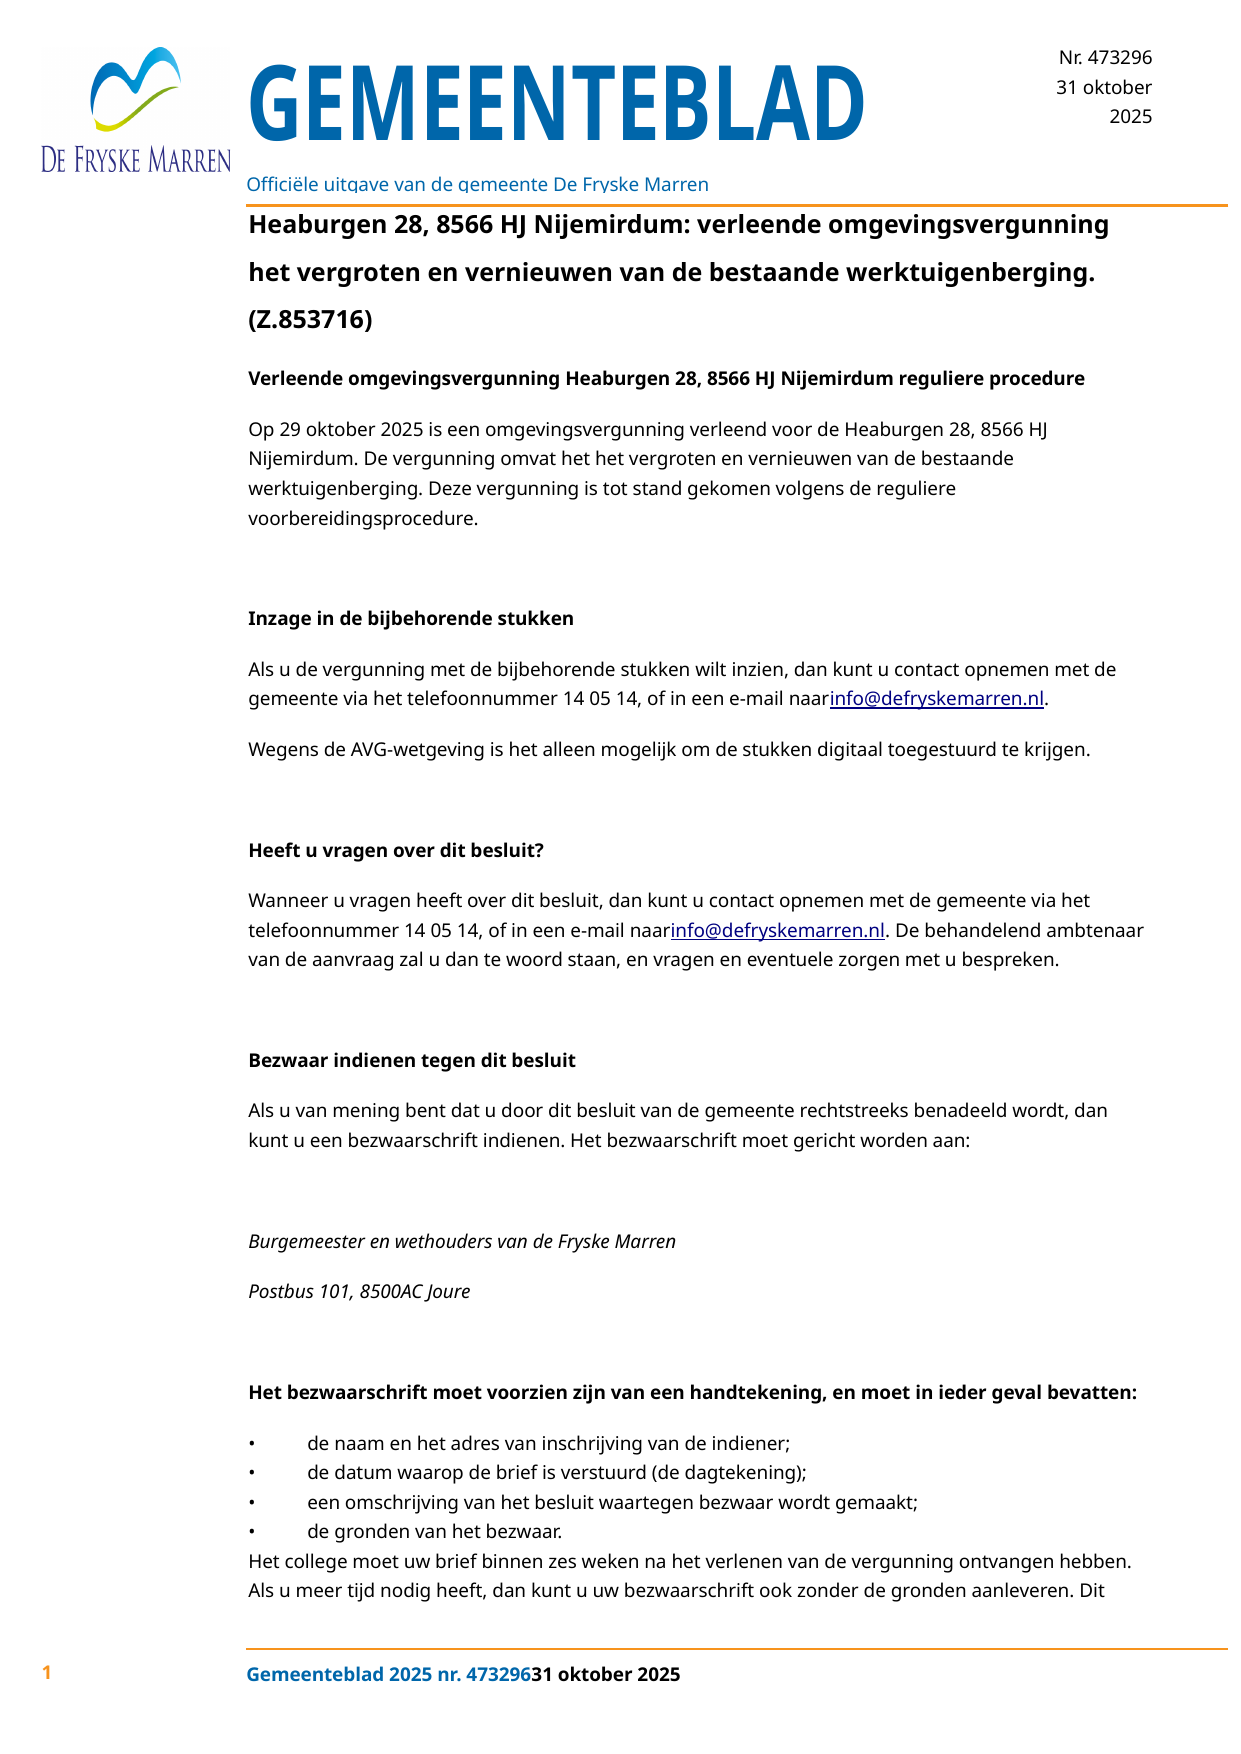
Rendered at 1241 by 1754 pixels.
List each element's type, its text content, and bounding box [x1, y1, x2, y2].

text Wegens de AVG-wetgeving is het alleen mogelijk om de stukken digitaal toegestuurd te krijgen. [248, 736, 1152, 762]
text Heeft u vragen over dit besluit? [248, 837, 1152, 862]
text Als u de vergunning met de bijbehorende stukken wilt inzien, dan kunt u contact opnemen met de gemeente via het telefoonnummer 14 05 14, of in een e-mail naarinfo@defryskemarren.nl. [248, 656, 1152, 711]
text Verleende omgevingsvergunning Heaburgen 28, 8566 HJ Nijemirdum reguliere procedure [248, 366, 1152, 391]
text Inzage in de bijbehorende stukken [248, 606, 1152, 631]
text Postbus 101, 8500AC Joure [248, 1278, 1152, 1304]
list de datum waarop de brief is verstuurd (de dagtekening); [248, 1459, 1152, 1485]
list de gronden van het bezwaar. [248, 1518, 1152, 1544]
text Op 29 oktober 2025 is een omgevingsvergunning verleend voor de Heaburgen 28, 8566 HJ Nijemirdum. De vergunning omvat het het vergroten en vernieuwen van de bestaande werktuigenberging. Deze vergunning is tot stand gekomen volgens de reguliere voorbereidingsprocedure. [248, 416, 1152, 530]
list een omschrijving van het besluit waartegen bezwaar wordt gemaakt; [248, 1489, 1152, 1514]
text Wanneer u vragen heeft over dit besluit, dan kunt u contact opnemen met de gemeente via het telefoonnummer 14 05 14, of in een e-mail naarinfo@defryskemarren.nl. De behandelend ambtenaar van de aanvraag zal u dan te woord staan, en vragen en eventuele zorgen met u bespreken. [248, 887, 1152, 972]
text Het college moet uw brief binnen zes weken na het verlenen van de vergunning ontvangen hebben. Als u meer tijd nodig heeft, dan kunt u uw bezwaarschrift ook zonder de gronden aanleveren. Dit [248, 1548, 1152, 1603]
picture [41, 47, 231, 172]
text Burgemeester en wethouders van de Fryske Marren [248, 1228, 1152, 1254]
text Het bezwaarschrift moet voorzien zijn van een handtekening, en moet in ieder geval bevatten: [248, 1379, 1152, 1405]
text Als u van mening bent dat u door dit besluit van de gemeente rechtstreeks benadeeld wordt, dan kunt u een bezwaarschrift indienen. Het bezwaarschrift moet gericht worden aan: [248, 1098, 1152, 1153]
text Bezwaar indienen tegen dit besluit [248, 1047, 1152, 1073]
text Heaburgen 28, 8566 HJ Nijemirdum: verleende omgevingsvergunning het vergroten en vernieuwen van de bestaande werktuigenberging. (Z.853716) [248, 207, 1152, 336]
list de naam en het adres van inschrijving van de indiener; [248, 1430, 1152, 1455]
